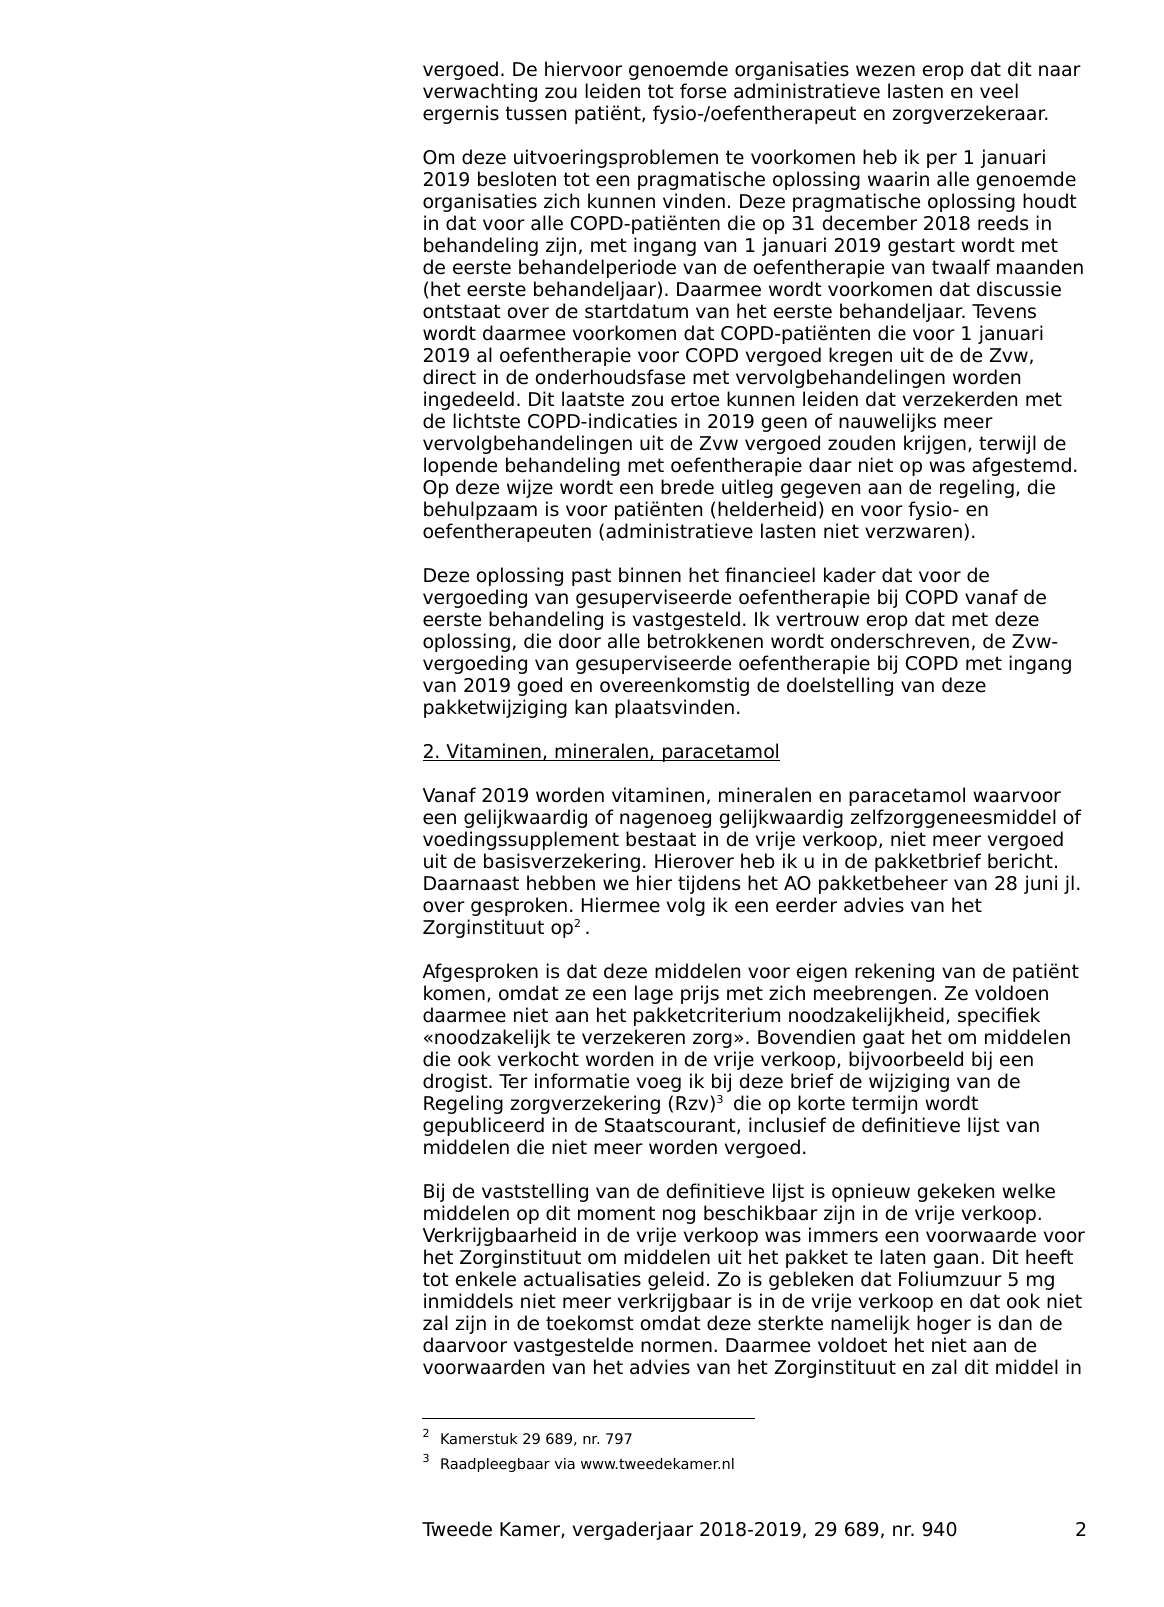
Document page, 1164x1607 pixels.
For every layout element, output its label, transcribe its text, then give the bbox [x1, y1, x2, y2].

text Deze oplossing past binnen het financieel kader dat voor de vergoeding van gesuperviseerde oefentherapie bij COPD vanaf de eerste behandeling is vastgesteld. Ik vertrouw erop dat met deze oplossing, die door alle betrokkenen wordt onderschreven, de Zvw-vergoeding van gesuperviseerde oefentherapie bij COPD met ingang van 2019 goed en overeenkomstig de doelstelling van deze pakketwijziging kan plaatsvinden. [422, 565, 1087, 719]
text Raadpleegbaar via www.tweedekamer.nl [422, 1452, 1087, 1474]
text vergoed. De hiervoor genoemde organisaties wezen erop dat dit naar verwachting zou leiden tot forse administratieve lasten en veel ergernis tussen patiënt, fysio-/oefentherapeut en zorgverzekeraar. [422, 59, 1087, 125]
subtitle 2. Vitaminen, mineralen, paracetamol [422, 741, 1087, 763]
text Om deze uitvoeringsproblemen te voorkomen heb ik per 1 januari 2019 besloten tot een pragmatische oplossing waarin alle genoemde organisaties zich kunnen vinden. Deze pragmatische oplossing houdt in dat voor alle COPD-patiënten die op 31 december 2018 reeds in behandeling zijn, met ingang van 1 januari 2019 gestart wordt met de eerste behandelperiode van de oefentherapie van twaalf maanden (het eerste behandeljaar). Daarmee wordt voorkomen dat discussie ontstaat over de startdatum van het eerste behandeljaar. Tevens wordt daarmee voorkomen dat COPD-patiënten die voor 1 januari 2019 al oefentherapie voor COPD vergoed kregen uit de de Zvw, direct in de onderhoudsfase met vervolgbehandelingen worden ingedeeld. Dit laatste zou ertoe kunnen leiden dat verzekerden met de lichtste COPD-indicaties in 2019 geen of nauwelijks meer vervolgbehandelingen uit de Zvw vergoed zouden krijgen, terwijl de lopende behandeling met oefentherapie daar niet op was afgestemd. [422, 147, 1087, 477]
text Bij de vaststelling van de definitieve lijst is opnieuw gekeken welke middelen op dit moment nog beschikbaar zijn in de vrije verkoop. Verkrijgbaarheid in de vrije verkoop was immers een voorwaarde voor het Zorginstituut om middelen uit het pakket te laten gaan. Dit heeft tot enkele actualisaties geleid. Zo is gebleken dat Foliumzuur 5 mg inmiddels niet meer verkrijgbaar is in de vrije verkoop en dat ook niet zal zijn in de toekomst omdat deze sterkte namelijk hoger is dan de daarvoor vastgestelde normen. Daarmee voldoet het niet aan de voorwaarden van het advies van het Zorginstituut en zal dit middel in [422, 1181, 1087, 1379]
text Afgesproken is dat deze middelen voor eigen rekening van de patiënt komen, omdat ze een lage prijs met zich meebrengen. Ze voldoen daarmee niet aan het pakketcriterium noodzakelijkheid, specifiek «noodzakelijk te verzekeren zorg». Bovendien gaat het om middelen die ook verkocht worden in de vrije verkoop, bijvoorbeeld bij een drogist. Ter informatie voeg ik bij deze brief de wijziging van de Regeling zorgverzekering (Rzv) die op korte termijn wordt gepubliceerd in de Staatscourant, inclusief de definitieve lijst van middelen die niet meer worden vergoed. [422, 961, 1087, 1159]
text Op deze wijze wordt een brede uitleg gegeven aan de regeling, die behulpzaam is voor patiënten (helderheid) en voor fysio- en oefentherapeuten (administratieve lasten niet verzwaren). [422, 477, 1087, 543]
text Kamerstuk 29 689, nr. 797 [422, 1427, 1087, 1449]
text Vanaf 2019 worden vitaminen, mineralen en paracetamol waarvoor een gelijkwaardig of nagenoeg gelijkwaardig zelfzorggeneesmiddel of voedingssupplement bestaat in de vrije verkoop, niet meer vergoed uit de basisverzekering. Hierover heb ik u in de pakketbrief bericht. Daarnaast hebben we hier tijdens het AO pakketbeheer van 28 juni jl. over gesproken. Hiermee volg ik een eerder advies van het Zorginstituut op. [422, 785, 1087, 939]
